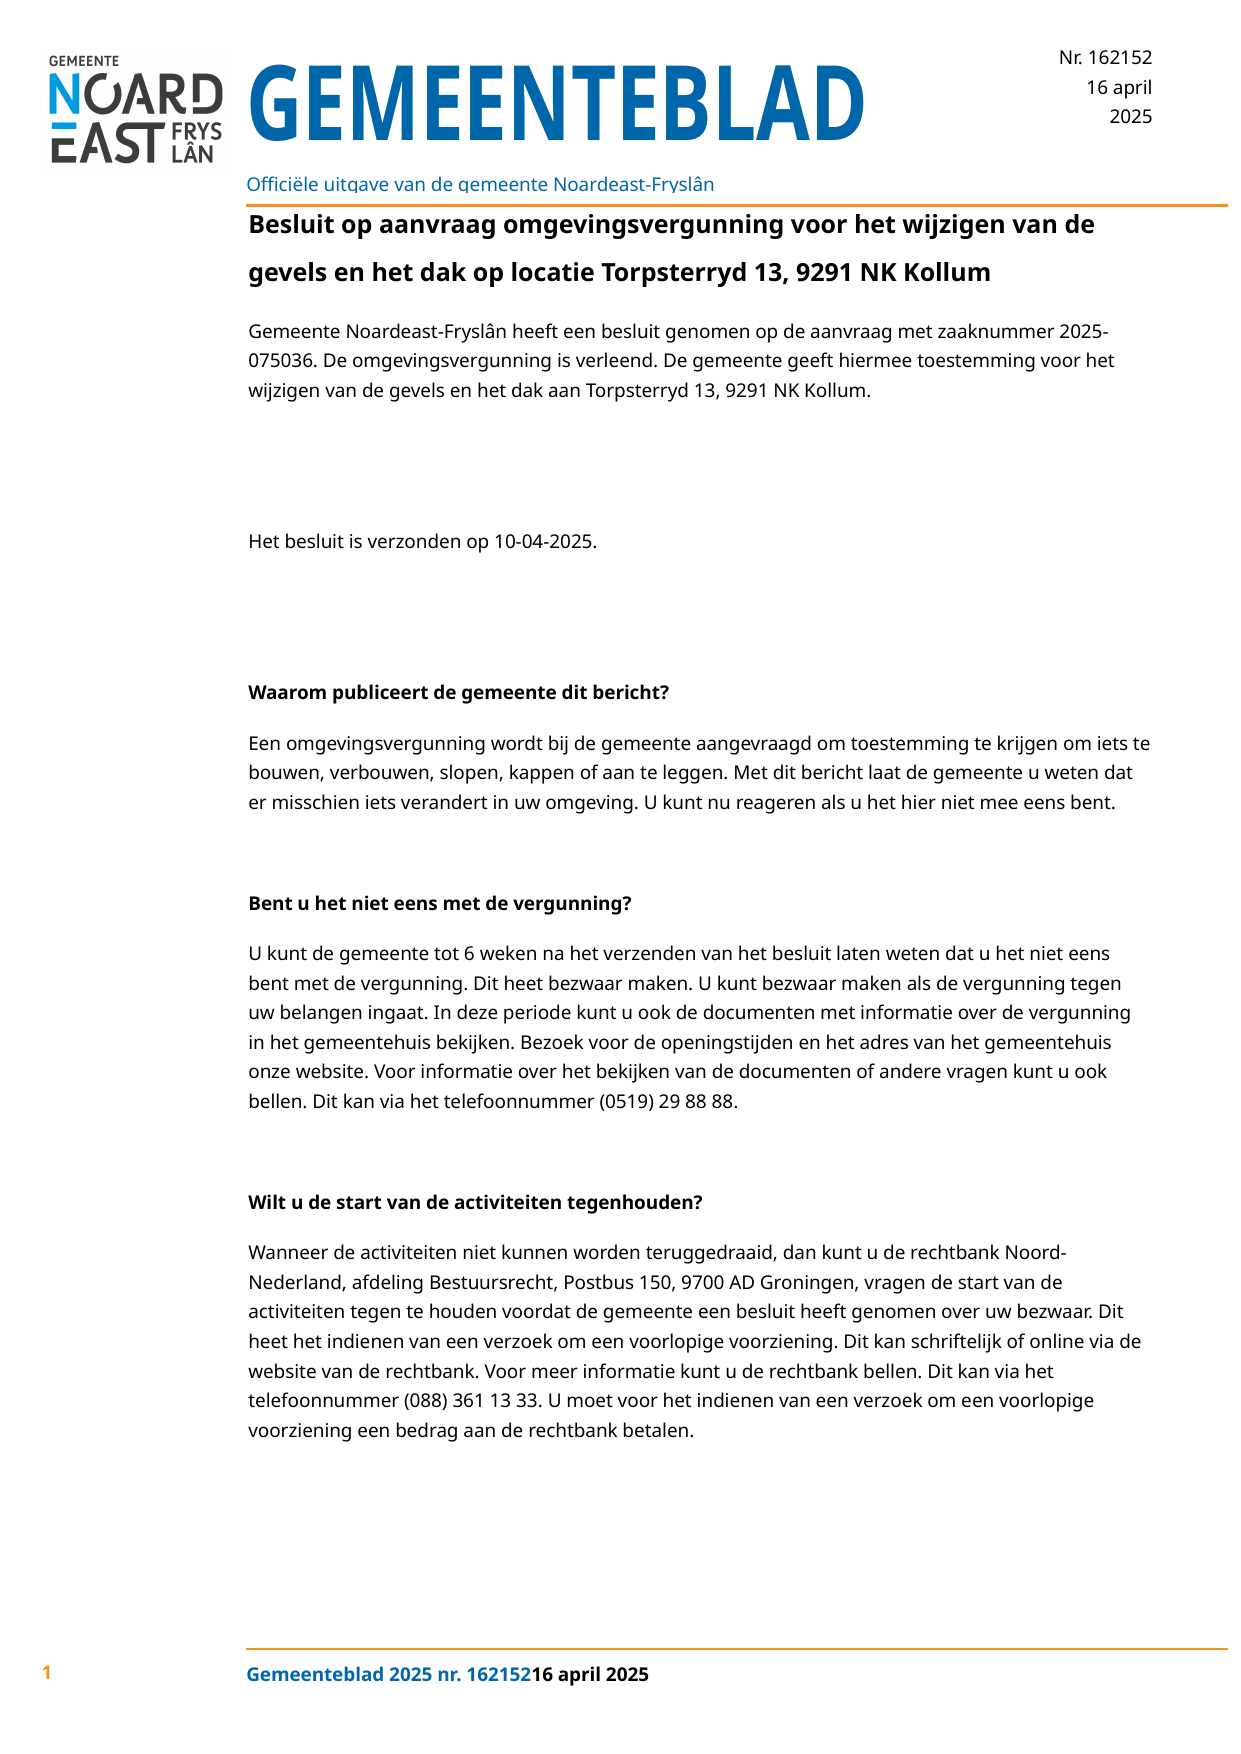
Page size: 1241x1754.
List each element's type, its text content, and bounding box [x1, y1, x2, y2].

text Waarom publiceert de gemeente dit bericht? [248, 679, 1152, 705]
text Het besluit is verzonden op 10-04-2025. [248, 528, 1152, 554]
text Wilt u de start van de activiteiten tegenhouden? [248, 1189, 1152, 1215]
picture [41, 47, 231, 172]
text Besluit op aanvraag omgevingsvergunning voor het wijzigen van de gevels en het dak op locatie Torpsterryd 13, 9291 NK Kollum [248, 207, 1152, 288]
text Bent u het niet eens met de vergunning? [248, 890, 1152, 916]
text U kunt de gemeente tot 6 weken na het verzenden van het besluit laten weten dat u het niet eens bent met de vergunning. Dit heet bezwaar maken. U kunt bezwaar maken als de vergunning tegen uw belangen ingaat. In deze periode kunt u ook de documenten met informatie over de vergunning in het gemeentehuis bekijken. Bezoek voor de openingstijden en het adres van het gemeentehuis onze website. Voor informatie over het bekijken van de documenten of andere vragen kunt u ook bellen. Dit kan via het telefoonnummer (0519) 29 88 88. [248, 940, 1152, 1114]
text Wanneer de activiteiten niet kunnen worden teruggedraaid, dan kunt u de rechtbank Noord-Nederland, afdeling Bestuursrecht, Postbus 150, 9700 AD Groningen, vragen de start van de activiteiten tegen te houden voordat de gemeente een besluit heeft genomen over uw bezwaar. Dit heet het indienen van een verzoek om een voorlopige voorziening. Dit kan schriftelijk of online via de website van de rechtbank. Voor meer informatie kunt u de rechtbank bellen. Dit kan via het telefoonnummer (088) 361 13 33. U moet voor het indienen van een verzoek om een voorlopige voorziening een bedrag aan de rechtbank betalen. [248, 1239, 1152, 1443]
text Gemeente Noardeast-Fryslân heeft een besluit genomen op de aanvraag met zaaknummer 2025-075036. De omgevingsvergunning is verleend. De gemeente geeft hiermee toestemming voor het wijzigen van de gevels en het dak aan Torpsterryd 13, 9291 NK Kollum. [248, 318, 1152, 403]
text Een omgevingsvergunning wordt bij de gemeente aangevraagd om toestemming te krijgen om iets te bouwen, verbouwen, slopen, kappen of aan te leggen. Met dit bericht laat de gemeente u weten dat er misschien iets verandert in uw omgeving. U kunt nu reageren als u het hier niet mee eens bent. [248, 730, 1152, 815]
